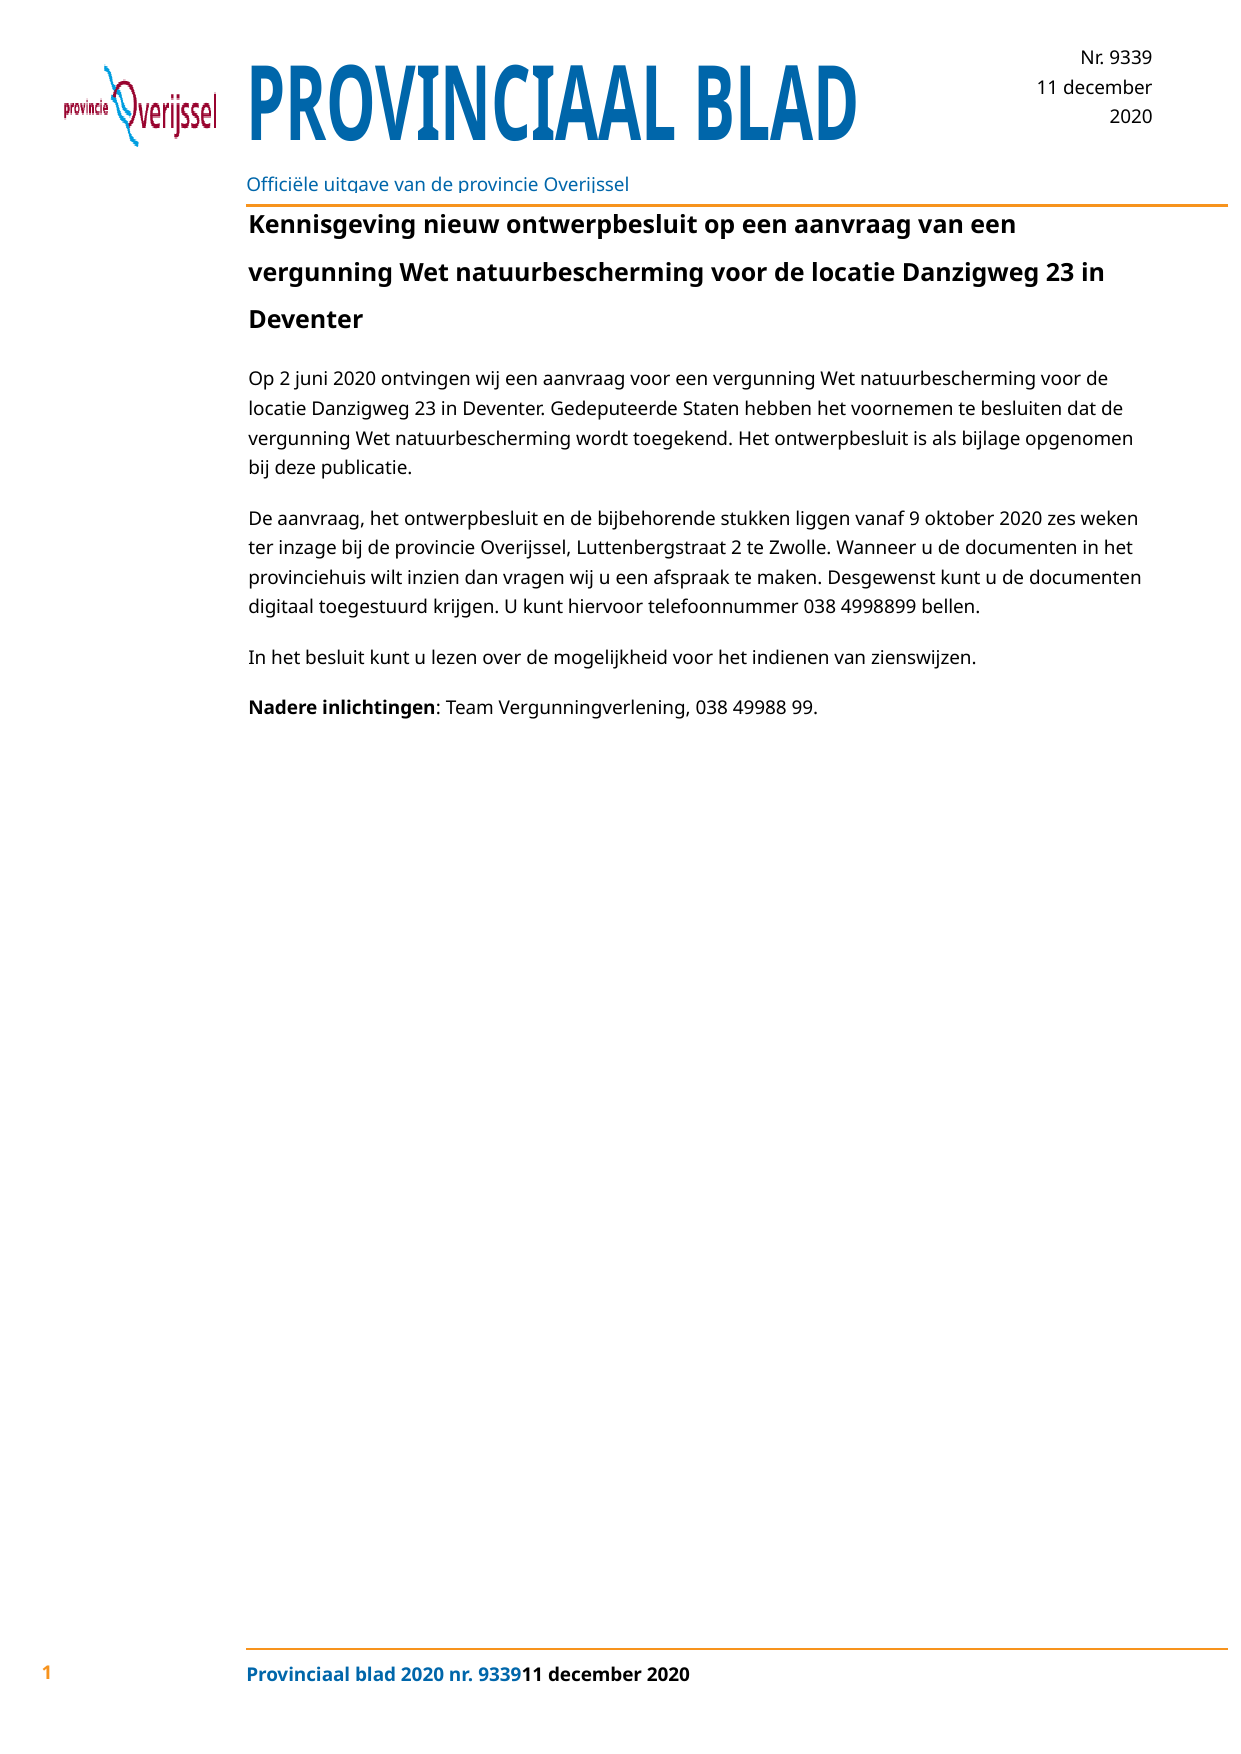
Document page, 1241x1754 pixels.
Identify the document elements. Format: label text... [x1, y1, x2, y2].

text De aanvraag, het ontwerpbesluit en de bijbehorende stukken liggen vanaf 9 oktober 2020 zes weken ter inzage bij de provincie Overijssel, Luttenbergstraat 2 te Zwolle. Wanneer u de documenten in het provinciehuis wilt inzien dan vragen wij u een afspraak te maken. Desgewenst kunt u de documenten digitaal toegestuurd krijgen. U kunt hiervoor telefoonnummer 038 4998899 bellen. [248, 505, 1152, 619]
text Kennisgeving nieuw ontwerpbesluit op een aanvraag van een vergunning Wet natuurbescherming voor de locatie Danzigweg 23 in Deventer [248, 207, 1152, 336]
text Nadere inlichtingen: Team Vergunningverlening, 038 49988 99. [248, 694, 1152, 720]
text In het besluit kunt u lezen over de mogelijkheid voor het indienen van zienswijzen. [248, 644, 1152, 669]
text Op 2 juni 2020 ontvingen wij een aanvraag voor een vergunning Wet natuurbescherming voor de locatie Danzigweg 23 in Deventer. Gedeputeerde Staten hebben het voornemen te besluiten dat de vergunning Wet natuurbescherming wordt toegekend. Het ontwerpbesluit is als bijlage opgenomen bij deze publicatie. [248, 366, 1152, 480]
picture [41, 47, 231, 172]
